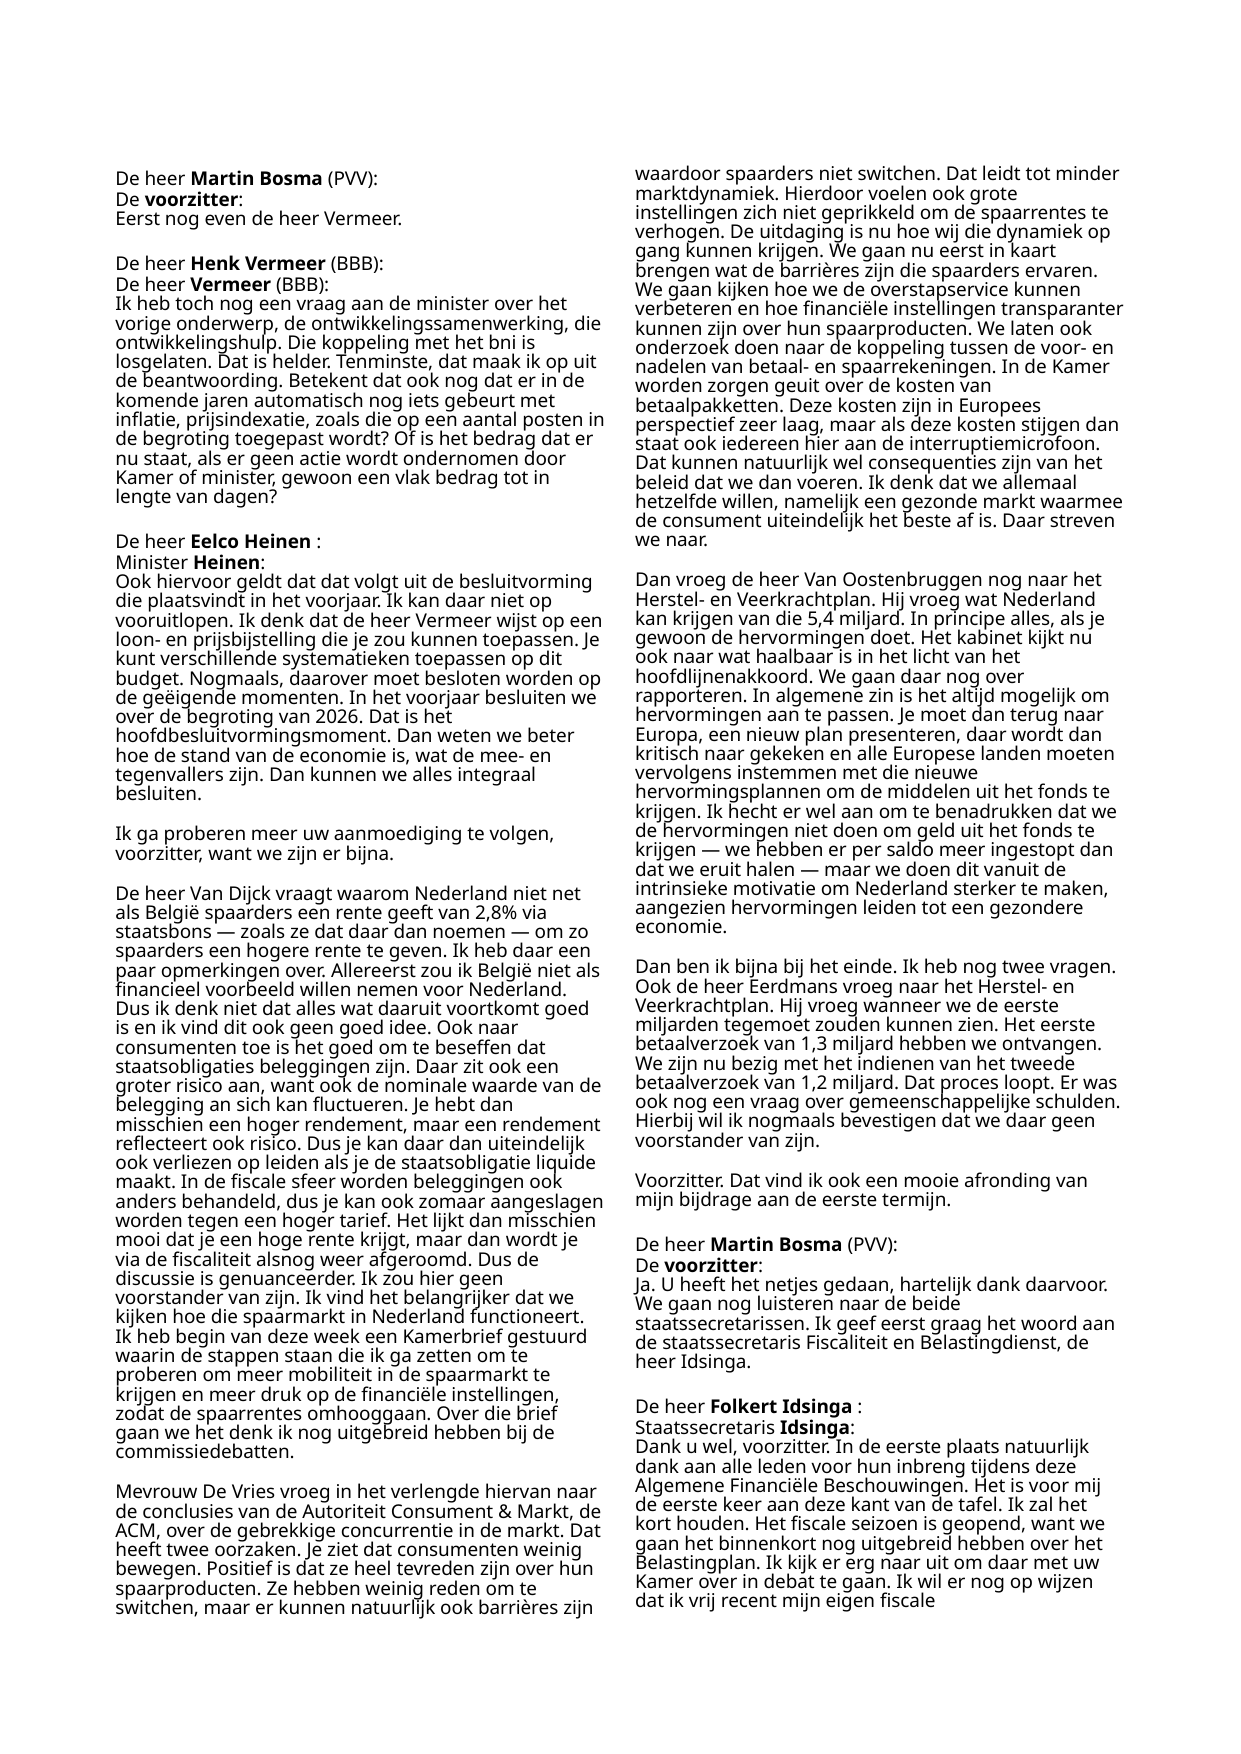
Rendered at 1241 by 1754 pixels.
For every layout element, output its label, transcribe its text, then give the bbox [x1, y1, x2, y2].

text Ik ga proberen meer uw aanmoediging te volgen, voorzitter, want we zijn er bijna. [115, 825, 605, 864]
text Ook hiervoor geldt dat dat volgt uit de besluitvorming die plaatsvindt in het voorjaar. Ik kan daar niet op vooruitlopen. Ik denk dat de heer Vermeer wijst op een loon- en prijsbijstelling die je zou kunnen toepassen. Je kunt verschillende systematieken toepassen op dit budget. Nogmaals, daarover moet besloten worden op de geëigende momenten. In het voorjaar besluiten we over de begroting van 2026. Dat is het hoofdbesluitvormingsmoment. Dan weten we beter hoe de stand van de economie is, wat de mee- en tegenvallers zijn. Dan kunnen we alles integraal besluiten. [115, 573, 605, 804]
text De heer Folkert Idsinga : [635, 1393, 1125, 1419]
text Minister Heinen: [115, 554, 605, 573]
text De voorzitter: [115, 191, 605, 210]
text waardoor spaarders niet switchen. Dat leidt tot minder marktdynamiek. Hierdoor voelen ook grote instellingen zich niet geprikkeld om de spaarrentes te verhogen. De uitdaging is nu hoe wij die dynamiek op gang kunnen krijgen. We gaan nu eerst in kaart brengen wat de barrières zijn die spaarders ervaren. We gaan kijken hoe we de overstapservice kunnen verbeteren en hoe financiële instellingen transparanter kunnen zijn over hun spaarproducten. We laten ook onderzoek doen naar de koppeling tussen de voor- en nadelen van betaal- en spaarrekeningen. In de Kamer worden zorgen geuit over de kosten van betaalpakketten. Deze kosten zijn in Europees perspectief zeer laag, maar als deze kosten stijgen dan staat ook iedereen hier aan de interruptiemicrofoon. Dat kunnen natuurlijk wel consequenties zijn van het beleid dat we dan voeren. Ik denk dat we allemaal hetzelfde willen, namelijk een gezonde markt waarmee de consument uiteindelijk het beste af is. Daar streven we naar. [635, 165, 1125, 551]
text Dank u wel, voorzitter. In de eerste plaats natuurlijk dank aan alle leden voor hun inbreng tijdens deze Algemene Financiële Beschouwingen. Het is voor mij de eerste keer aan deze kant van de tafel. Ik zal het kort houden. Het fiscale seizoen is geopend, want we gaan het binnenkort nog uitgebreid hebben over het Belastingplan. Ik kijk er erg naar uit om daar met uw Kamer over in debat te gaan. Ik wil er nog op wijzen dat ik vrij recent mijn eigen fiscale [635, 1438, 1125, 1612]
text De heer Martin Bosma (PVV): [115, 165, 605, 191]
text Dan vroeg de heer Van Oostenbruggen nog naar het Herstel- en Veerkrachtplan. Hij vroeg wat Nederland kan krijgen van die 5,4 miljard. In principe alles, als je gewoon de hervormingen doet. Het kabinet kijkt nu ook naar wat haalbaar is in het licht van het hoofdlijnenakkoord. We gaan daar nog over rapporteren. In algemene zin is het altijd mogelijk om hervormingen aan te passen. Je moet dan terug naar Europa, een nieuw plan presenteren, daar wordt dan kritisch naar gekeken en alle Europese landen moeten vervolgens instemmen met die nieuwe hervormingsplannen om de middelen uit het fonds te krijgen. Ik hecht er wel aan om te benadrukken dat we de hervormingen niet doen om geld uit het fonds te krijgen — we hebben er per saldo meer ingestopt dan dat we eruit halen — maar we doen dit vanuit de intrinsieke motivatie om Nederland sterker te maken, aangezien hervormingen leiden tot een gezondere economie. [635, 571, 1125, 938]
text De heer Eelco Heinen : [115, 528, 605, 554]
text Ja. U heeft het netjes gedaan, hartelijk dank daarvoor. We gaan nog luisteren naar de beide staatssecretarissen. Ik geef eerst graag het woord aan de staatssecretaris Fiscaliteit en Belastingdienst, de heer Idsinga. [635, 1276, 1125, 1372]
text Ik heb toch nog een vraag aan de minister over het vorige onderwerp, de ontwikkelingssamenwerking, die ontwikkelingshulp. Die koppeling met het bni is losgelaten. Dat is helder. Tenminste, dat maak ik op uit de beantwoording. Betekent dat ook nog dat er in de komende jaren automatisch nog iets gebeurt met inflatie, prijsindexatie, zoals die op een aantal posten in de begroting toegepast wordt? Of is het bedrag dat er nu staat, als er geen actie wordt ondernomen door Kamer of minister, gewoon een vlak bedrag tot in lengte van dagen? [115, 295, 605, 507]
text Voorzitter. Dat vind ik ook een mooie afronding van mijn bijdrage aan de eerste termijn. [635, 1172, 1125, 1210]
text De voorzitter: [635, 1257, 1125, 1276]
text De heer Vermeer (BBB): [115, 276, 605, 295]
text Eerst nog even de heer Vermeer. [115, 210, 605, 229]
text De heer Van Dijck vraagt waarom Nederland niet net als België spaarders een rente geeft van 2,8% via staatsbons — zoals ze dat daar dan noemen — om zo spaarders een hogere rente te geven. Ik heb daar een paar opmerkingen over. Allereerst zou ik België niet als financieel voorbeeld willen nemen voor Nederland. Dus ik denk niet dat alles wat daaruit voortkomt goed is en ik vind dit ook geen goed idee. Ook naar consumenten toe is het goed om te beseffen dat staatsobligaties beleggingen zijn. Daar zit ook een groter risico aan, want ook de nominale waarde van de belegging an sich kan fluctueren. Je hebt dan misschien een hoger rendement, maar een rendement reflecteert ook risico. Dus je kan daar dan uiteindelijk ook verliezen op leiden als je de staatsobligatie liquide maakt. In de fiscale sfeer worden beleggingen ook anders behandeld, dus je kan ook zomaar aangeslagen worden tegen een hoger tarief. Het lijkt dan misschien mooi dat je een hoge rente krijgt, maar dan wordt je via de fiscaliteit alsnog weer afgeroomd. Dus de discussie is genuanceerder. Ik zou hier geen voorstander van zijn. Ik vind het belangrijker dat we kijken hoe die spaarmarkt in Nederland functioneert. Ik heb begin van deze week een Kamerbrief gestuurd waarin de stappen staan die ik ga zetten om te proberen om meer mobiliteit in de spaarmarkt te krijgen en meer druk op de financiële instellingen, zodat de spaarrentes omhooggaan. Over die brief gaan we het denk ik nog uitgebreid hebben bij de commissiedebatten. [115, 884, 605, 1463]
text De heer Martin Bosma (PVV): [635, 1231, 1125, 1257]
text Staatssecretaris Idsinga: [635, 1419, 1125, 1438]
text Mevrouw De Vries vroeg in het verlengde hiervan naar de conclusies van de Autoriteit Consument & Markt, de ACM, over de gebrekkige concurrentie in de markt. Dat heeft twee oorzaken. Je ziet dat consumenten weinig bewegen. Positief is dat ze heel tevreden zijn over hun spaarproducten. Ze hebben weinig reden om te switchen, maar er kunnen natuurlijk ook barrières zijn [115, 1483, 605, 1618]
text De heer Henk Vermeer (BBB): [115, 250, 605, 276]
text Dan ben ik bijna bij het einde. Ik heb nog twee vragen. Ook de heer Eerdmans vroeg naar het Herstel- en Veerkrachtplan. Hij vroeg wanneer we de eerste miljarden tegemoet zouden kunnen zien. Het eerste betaalverzoek van 1,3 miljard hebben we ontvangen. We zijn nu bezig met het indienen van het tweede betaalverzoek van 1,2 miljard. Dat proces loopt. Er was ook nog een vraag over gemeenschappelijke schulden. Hierbij wil ik nogmaals bevestigen dat we daar geen voorstander van zijn. [635, 958, 1125, 1151]
